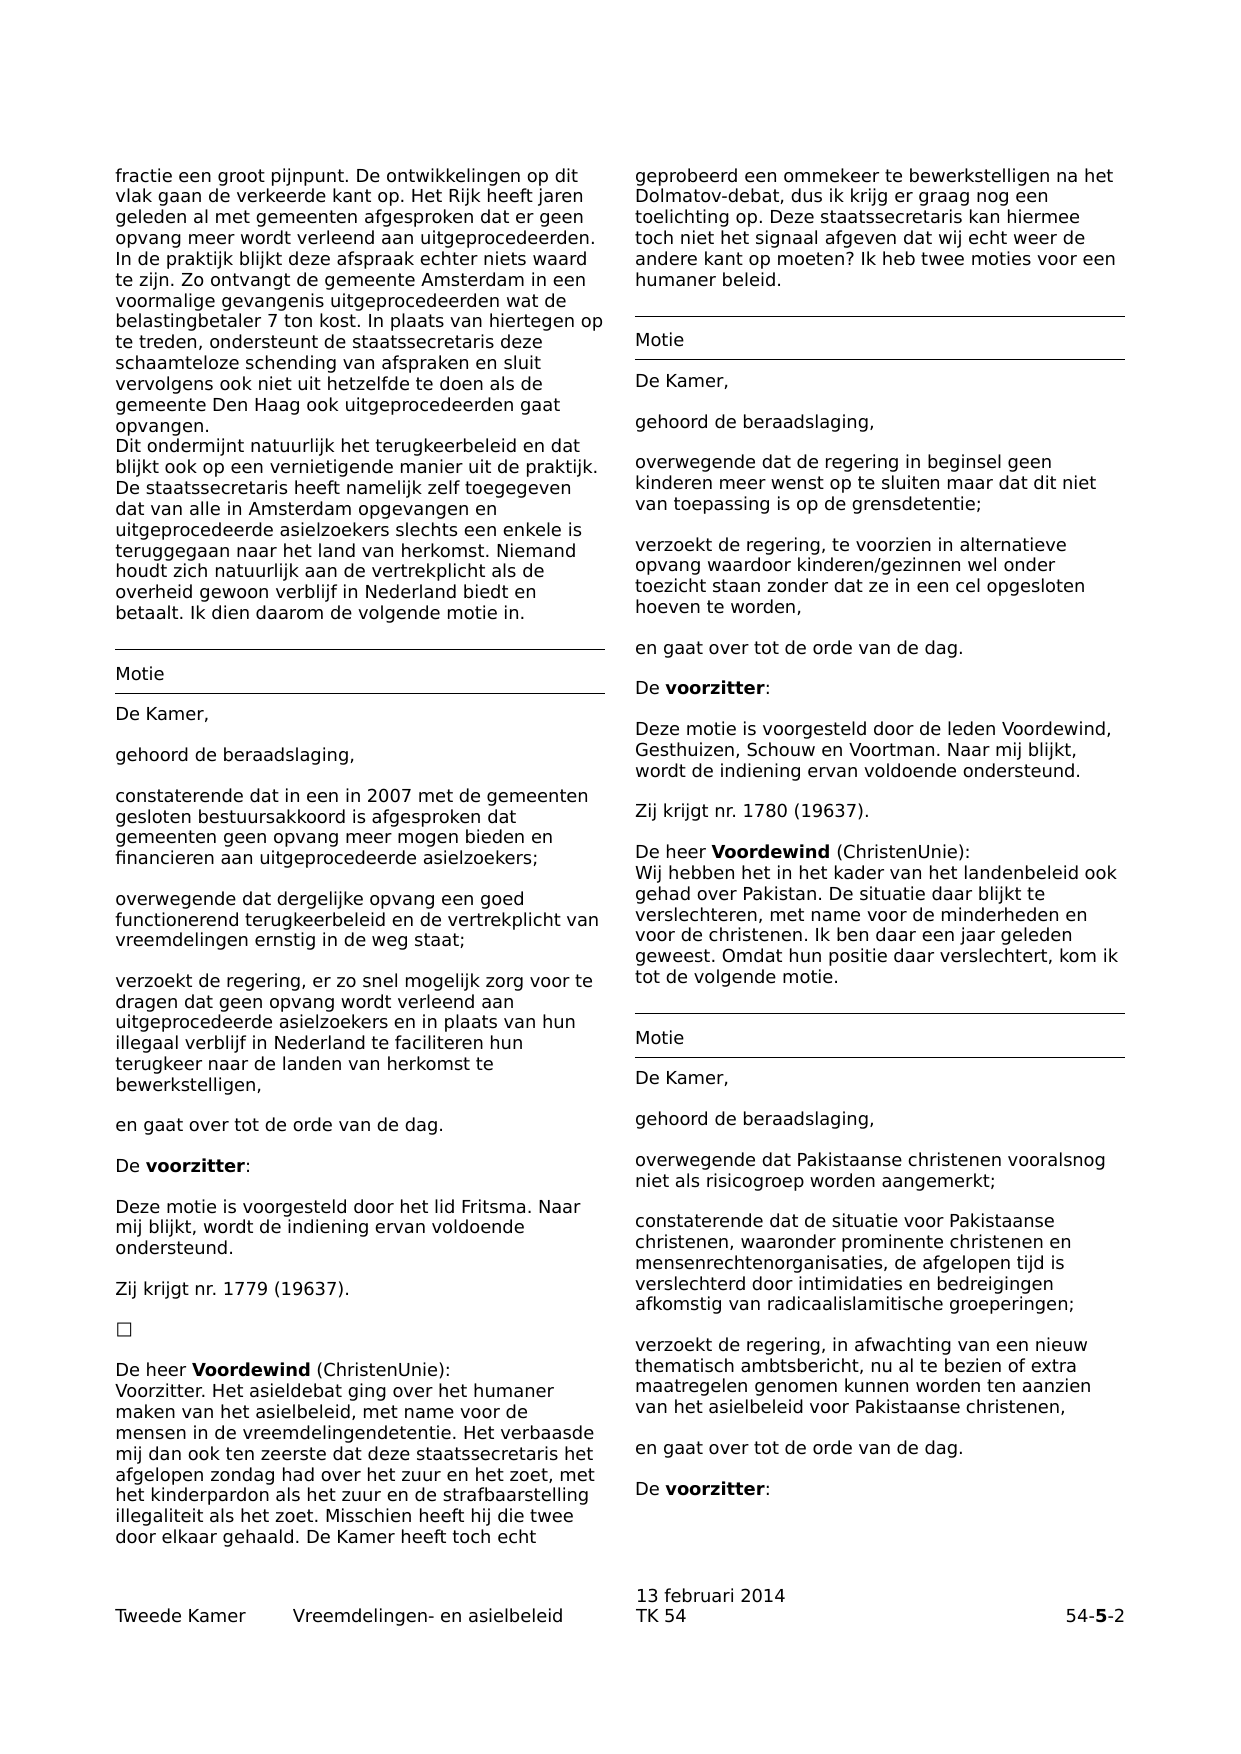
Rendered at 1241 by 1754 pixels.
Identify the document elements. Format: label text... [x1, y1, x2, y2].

text Zij krijgt nr. 1779 (19637). [115, 1279, 605, 1299]
text De heer Voordewind (ChristenUnie): [635, 842, 1125, 863]
text en gaat over tot de orde van de dag. [635, 637, 1125, 658]
text Motie [635, 330, 1125, 351]
text Dit ondermijnt natuurlijk het terugkeerbeleid en dat blijkt ook op een vernietigende manier uit de praktijk. De staatssecretaris heeft namelijk zelf toegegeven dat van alle in Amsterdam opgevangen en uitgeprocedeerde asielzoekers slechts een enkele is teruggegaan naar het land van herkomst. Niemand houdt zich natuurlijk aan de vertrekplicht als de overheid gewoon verblijf in Nederland biedt en betaalt. Ik dien daarom de volgende motie in. [115, 436, 605, 624]
text De Kamer, [115, 704, 605, 725]
text overwegende dat de regering in beginsel geen kinderen meer wenst op te sluiten maar dat dit niet van toepassing is op de grensdetentie; [635, 452, 1125, 514]
text Zij krijgt nr. 1780 (19637). [635, 801, 1125, 822]
text Voorzitter. Het asieldebat ging over het humaner maken van het asielbeleid, met name voor de mensen in de vreemdelingendetentie. Het verbaasde mij dan ook ten zeerste dat deze staatssecretaris het afgelopen zondag had over het zuur en het zoet, met het kinderpardon als het zuur en de strafbaarstelling illegaliteit als het zoet. Misschien heeft hij die twee door elkaar gehaald. De Kamer heeft toch echt [115, 1381, 605, 1548]
text gehoord de beraadslaging, [635, 1109, 1125, 1130]
text verzoekt de regering, in afwachting van een nieuw thematisch ambtsbericht, nu al te bezien of extra maatregelen genomen kunnen worden ten aanzien van het asielbeleid voor Pakistaanse christenen, [635, 1335, 1125, 1418]
text Deze motie is voorgesteld door het lid Fritsma. Naar mij blijkt, wordt de indiening ervan voldoende ondersteund. [115, 1197, 605, 1259]
text De voorzitter: [115, 1156, 605, 1177]
text Motie [635, 1027, 1125, 1048]
text constaterende dat in een in 2007 met de gemeenten gesloten bestuursakkoord is afgesproken dat gemeenten geen opvang meer mogen bieden en financieren aan uitgeprocedeerde asielzoekers; [115, 786, 605, 869]
text geprobeerd een ommekeer te bewerkstelligen na het Dolmatov-debat, dus ik krijg er graag nog een toelichting op. Deze staatssecretaris kan hiermee toch niet het signaal afgeven dat wij echt weer de andere kant op moeten? Ik heb twee moties voor een humaner beleid. [635, 165, 1125, 290]
text De heer Voordewind (ChristenUnie): [115, 1360, 605, 1381]
text De voorzitter: [635, 1478, 1125, 1499]
text Deze motie is voorgesteld door de leden Voordewind, Gesthuizen, Schouw en Voortman. Naar mij blijkt, wordt de indiening ervan voldoende ondersteund. [635, 719, 1125, 781]
text De voorzitter: [635, 678, 1125, 699]
text constaterende dat de situatie voor Pakistaanse christenen, waaronder prominente christenen en mensenrechtenorganisaties, de afgelopen tijd is verslechterd door intimidaties en bedreigingen afkomstig van radicaalislamitische groeperingen; [635, 1211, 1125, 1315]
text overwegende dat dergelijke opvang een goed functionerend terugkeerbeleid en de vertrekplicht van vreemdelingen ernstig in de weg staat; [115, 889, 605, 951]
text gehoord de beraadslaging, [115, 745, 605, 766]
text overwegende dat Pakistaanse christenen vooralsnog niet als risicogroep worden aangemerkt; [635, 1150, 1125, 1191]
text en gaat over tot de orde van de dag. [115, 1115, 605, 1136]
text Motie [115, 663, 605, 684]
text verzoekt de regering, er zo snel mogelijk zorg voor te dragen dat geen opvang wordt verleend aan uitgeprocedeerde asielzoekers en in plaats van hun illegaal verblijf in Nederland te faciliteren hun terugkeer naar de landen van herkomst te bewerkstelligen, [115, 971, 605, 1095]
text De Kamer, [635, 371, 1125, 392]
text Wij hebben het in het kader van het landenbeleid ook gehad over Pakistan. De situatie daar blijkt te verslechteren, met name voor de minderheden en voor de christenen. Ik ben daar een jaar geleden geweest. Omdat hun positie daar verslechtert, kom ik tot de volgende motie. [635, 863, 1125, 988]
text ⬜ [115, 1319, 605, 1340]
text gehoord de beraadslaging, [635, 412, 1125, 432]
text De Kamer, [635, 1068, 1125, 1089]
text fractie een groot pijnpunt. De ontwikkelingen op dit vlak gaan de verkeerde kant op. Het Rijk heeft jaren geleden al met gemeenten afgesproken dat er geen opvang meer wordt verleend aan uitgeprocedeerden. In de praktijk blijkt deze afspraak echter niets waard te zijn. Zo ontvangt de gemeente Amsterdam in een voormalige gevangenis uitgeprocedeerden wat de belastingbetaler 7 ton kost. In plaats van hiertegen op te treden, ondersteunt de staatssecretaris deze schaamteloze schending van afspraken en sluit vervolgens ook niet uit hetzelfde te doen als de gemeente Den Haag ook uitgeprocedeerden gaat opvangen. [115, 165, 605, 436]
text en gaat over tot de orde van de dag. [635, 1438, 1125, 1458]
text verzoekt de regering, te voorzien in alternatieve opvang waardoor kinderen/gezinnen wel onder toezicht staan zonder dat ze in een cel opgesloten hoeven te worden, [635, 534, 1125, 617]
